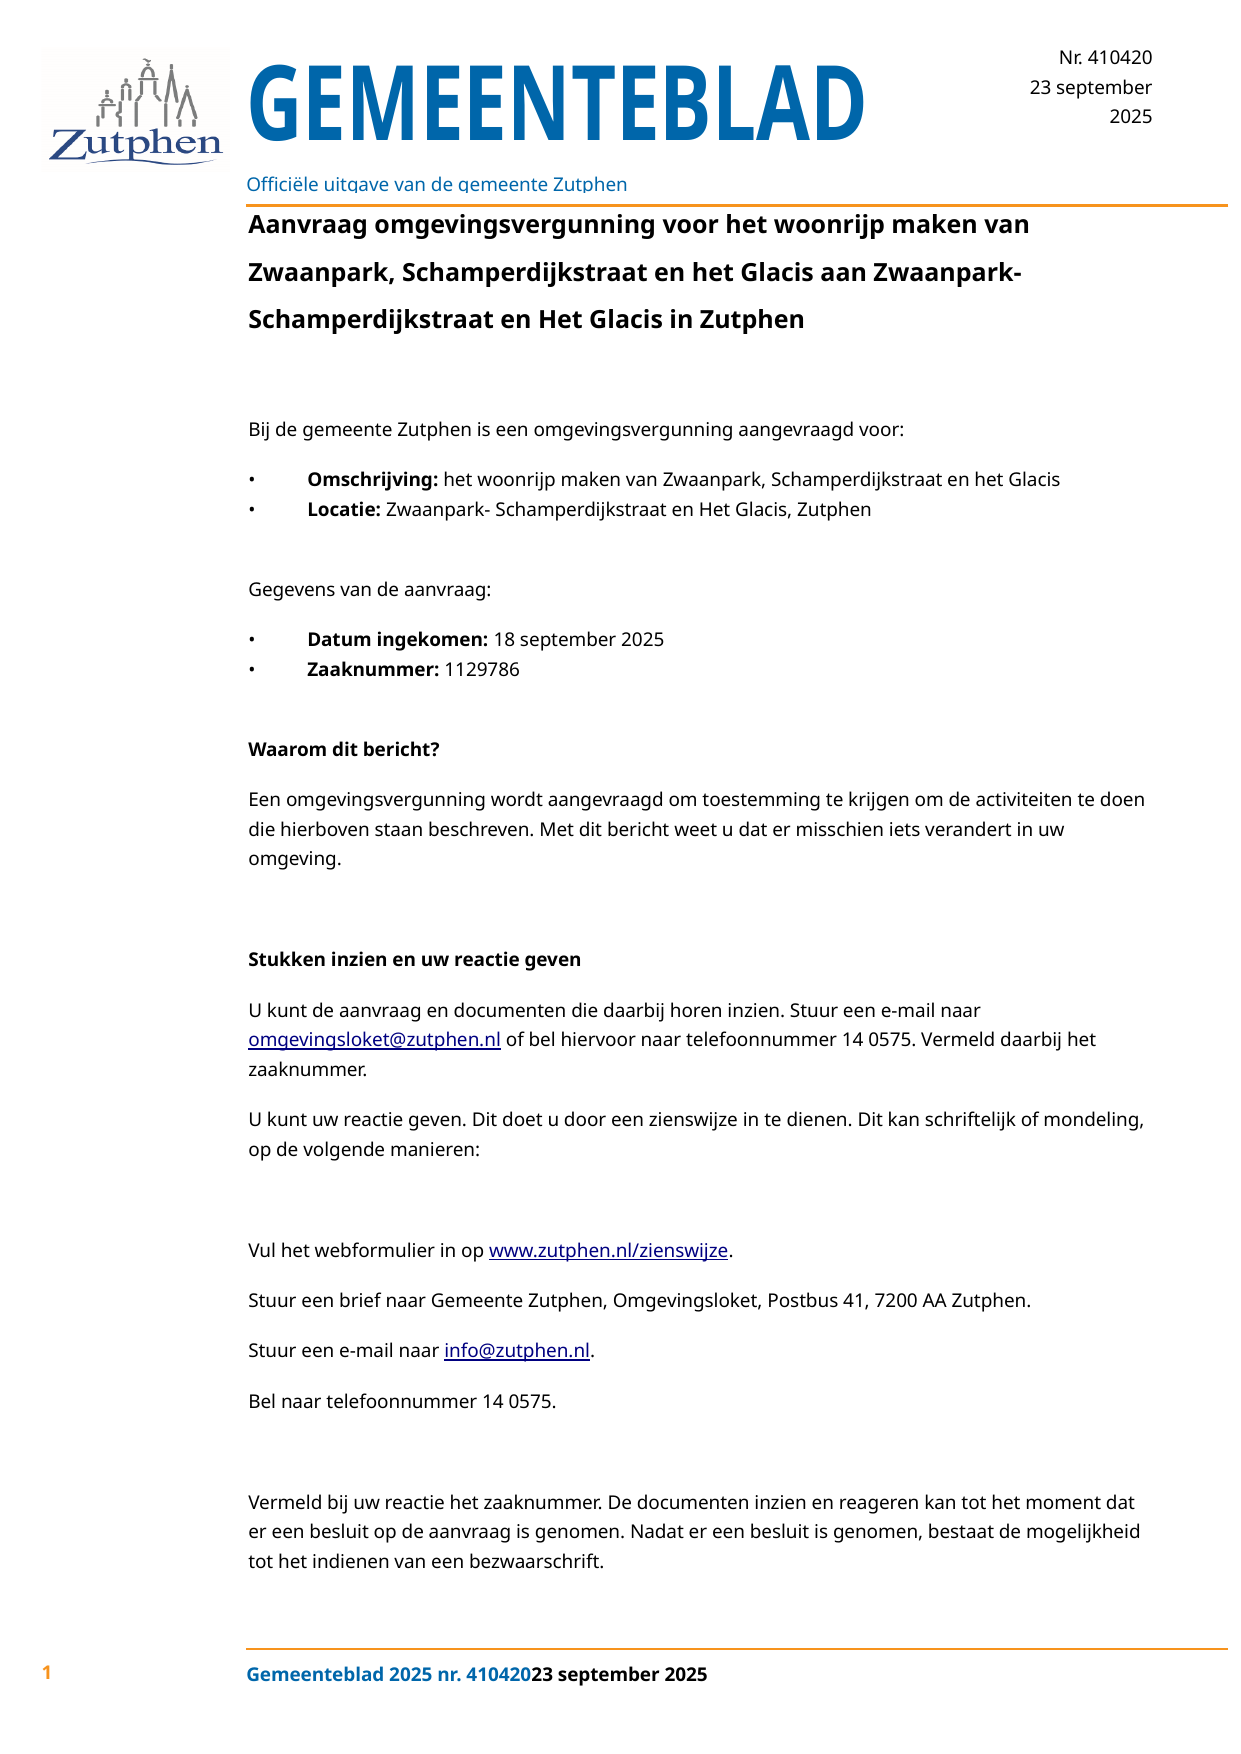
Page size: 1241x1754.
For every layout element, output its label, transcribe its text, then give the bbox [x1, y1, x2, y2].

list Omschrijving: het woonrijp maken van Zwaanpark, Schamperdijkstraat en het Glacis [248, 466, 1152, 492]
text Vul het webformulier in op www.zutphen.nl/zienswijze. [248, 1237, 1152, 1262]
list Datum ingekomen: 18 september 2025 [248, 626, 1152, 652]
text Stukken inzien en uw reactie geven [248, 946, 1152, 972]
text Aanvraag omgevingsvergunning voor het woonrijp maken van Zwaanpark, Schamperdijkstraat en het Glacis aan Zwaanpark- Schamperdijkstraat en Het Glacis in Zutphen [248, 207, 1152, 336]
text U kunt de aanvraag en documenten die daarbij horen inzien. Stuur een e-mail naar omgevingsloket@zutphen.nl of bel hiervoor naar telefoonnummer 14 0575. Vermeld daarbij het zaaknummer. [248, 997, 1152, 1082]
list Locatie: Zwaanpark- Schamperdijkstraat en Het Glacis, Zutphen [248, 496, 1152, 522]
text Bij de gemeente Zutphen is een omgevingsvergunning aangevraagd voor: [248, 416, 1152, 442]
text Vermeld bij uw reactie het zaaknummer. De documenten inzien en reageren kan tot het moment dat er een besluit op de aanvraag is genomen. Nadat er een besluit is genomen, bestaat de mogelijkheid tot het indienen van een bezwaarschrift. [248, 1489, 1152, 1574]
picture [41, 47, 231, 172]
text Stuur een brief naar Gemeente Zutphen, Omgevingsloket, Postbus 41, 7200 AA Zutphen. [248, 1287, 1152, 1313]
list Zaaknummer: 1129786 [248, 656, 1152, 682]
text U kunt uw reactie geven. Dit doet u door een zienswijze in te dienen. Dit kan schriftelijk of mondeling, op de volgende manieren: [248, 1106, 1152, 1162]
text Gegevens van de aanvraag: [248, 576, 1152, 602]
text Waarom dit bericht? [248, 736, 1152, 762]
text Stuur een e-mail naar info@zutphen.nl. [248, 1338, 1152, 1363]
text Bel naar telefoonnummer 14 0575. [248, 1388, 1152, 1414]
text Een omgevingsvergunning wordt aangevraagd om toestemming te krijgen om de activiteiten te doen die hierboven staan beschreven. Met dit bericht weet u dat er misschien iets verandert in uw omgeving. [248, 786, 1152, 871]
